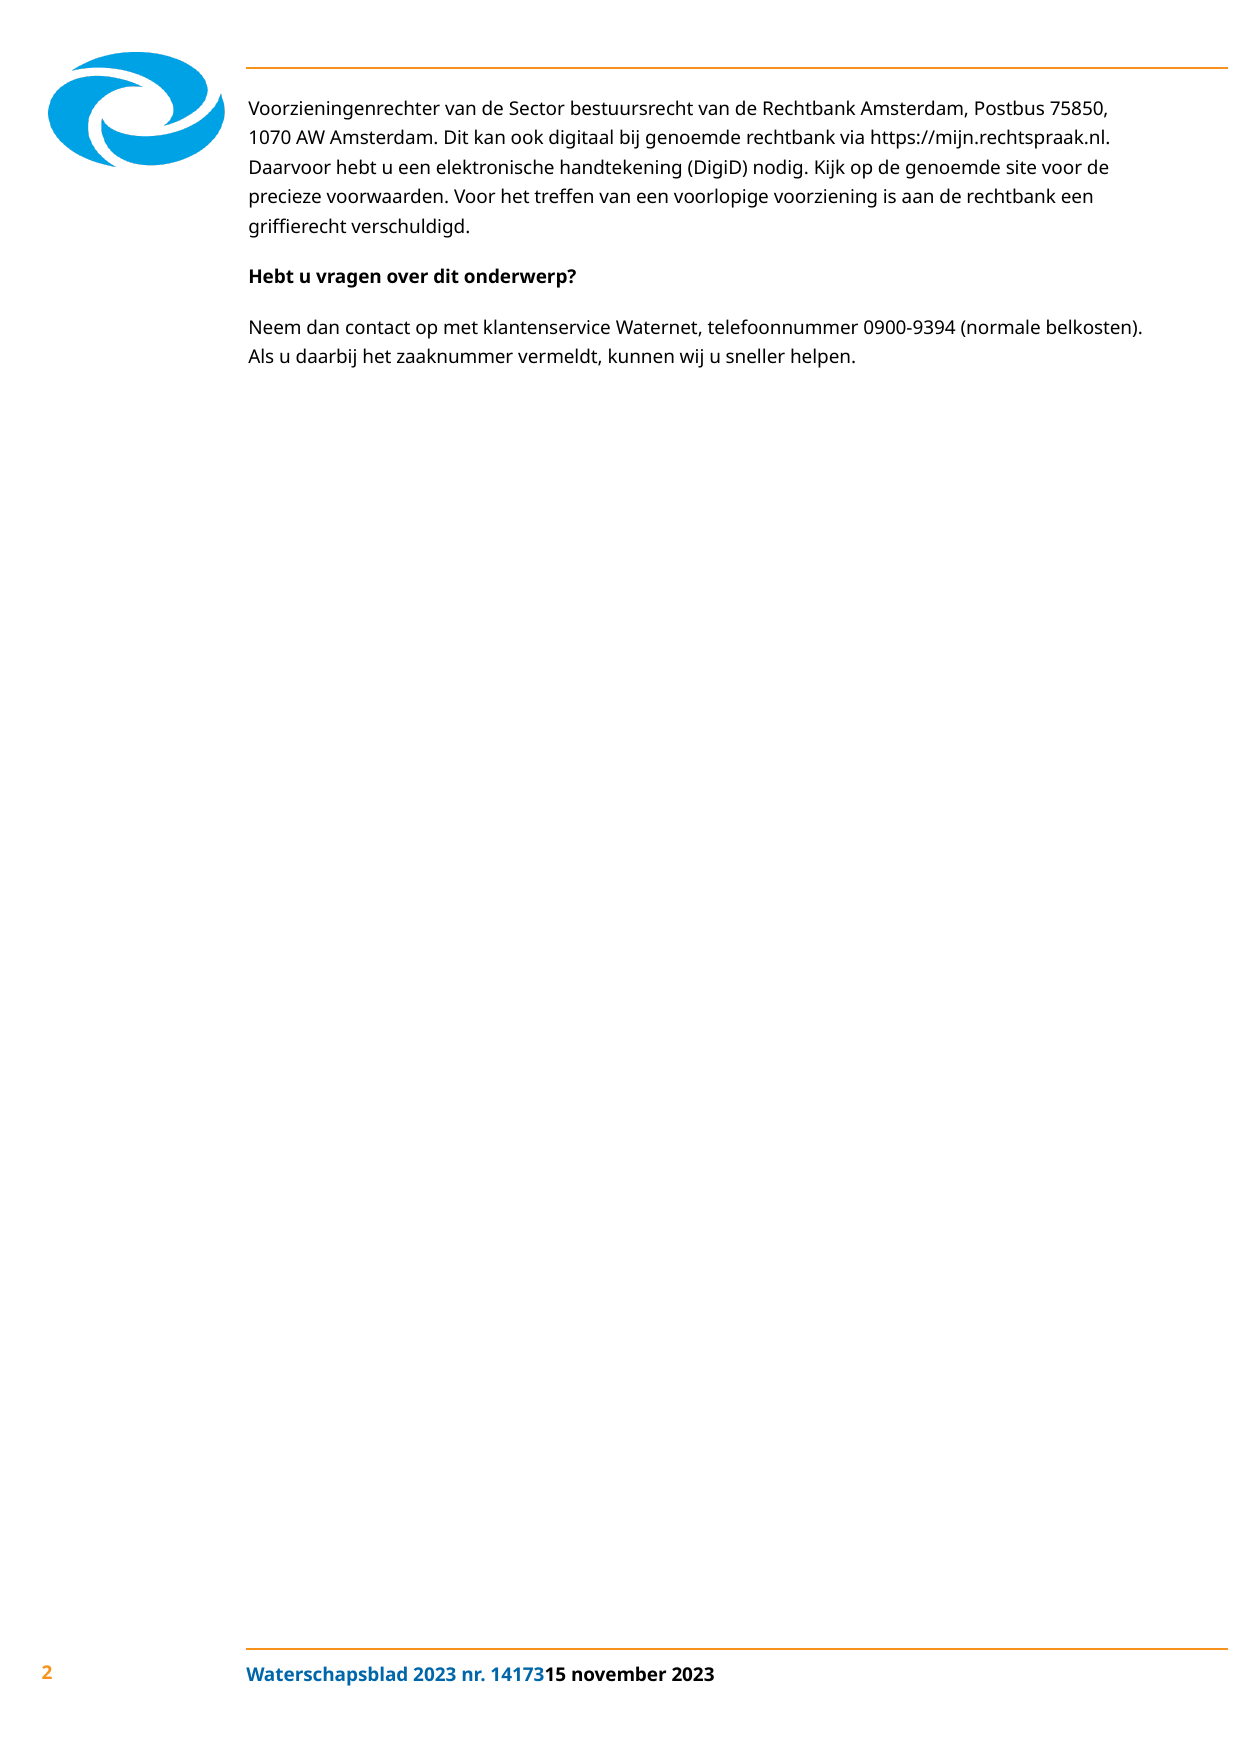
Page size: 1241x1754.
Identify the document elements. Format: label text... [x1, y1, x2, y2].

text Voorzieningenrechter van de Sector bestuursrecht van de Rechtbank Amsterdam, Postbus 75850, 1070 AW Amsterdam. Dit kan ook digitaal bij genoemde rechtbank via https://mijn.rechtspraak.nl. Daarvoor hebt u een elektronische handtekening (DigiD) nodig. Kijk op de genoemde site voor de precieze voorwaarden. Voor het treffen van een voorlopige voorziening is aan de rechtbank een griffierecht verschuldigd. [248, 95, 1152, 239]
text Hebt u vragen over dit onderwerp? [248, 263, 1152, 289]
picture [41, 47, 231, 172]
text Neem dan contact op met klantenservice Waternet, telefoonnummer 0900-9394 (normale belkosten). Als u daarbij het zaaknummer vermeldt, kunnen wij u sneller helpen. [248, 314, 1152, 369]
